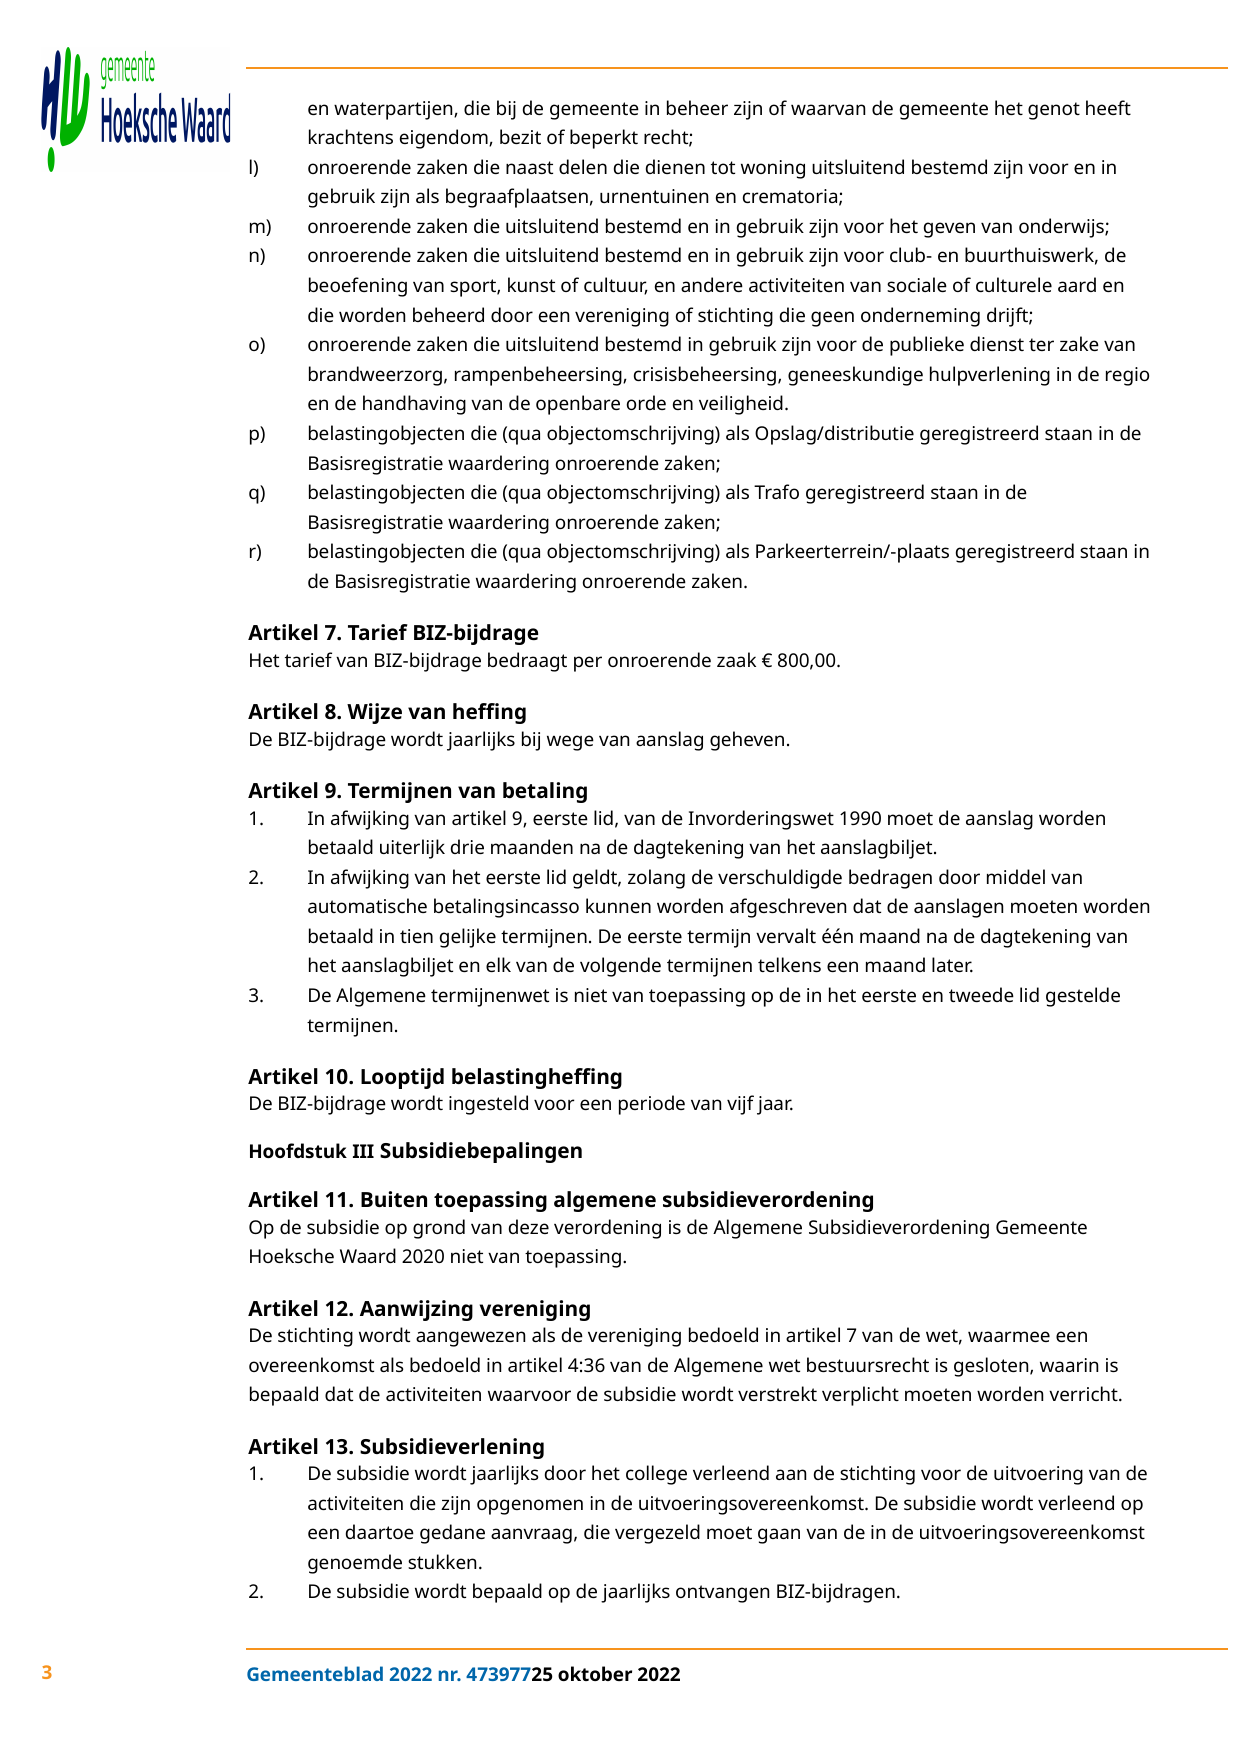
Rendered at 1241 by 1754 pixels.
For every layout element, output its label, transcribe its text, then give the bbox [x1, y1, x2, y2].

list In afwijking van het eerste lid geldt, zolang de verschuldigde bedragen door middel van automatische betalingsincasso kunnen worden afgeschreven dat de aanslagen moeten worden betaald in tien gelijke termijnen. De eerste termijn vervalt één maand na de dagtekening van het aanslagbiljet en elk van de volgende termijnen telkens een maand later. [248, 864, 1152, 978]
list De subsidie wordt jaarlijks door het college verleend aan de stichting voor de uitvoering van de activiteiten die zijn opgenomen in de uitvoeringsovereenkomst. De subsidie wordt verleend op een daartoe gedane aanvraag, die vergezeld moet gaan van de in de uitvoeringsovereenkomst genoemde stukken. [248, 1460, 1152, 1575]
list onroerende zaken die uitsluitend bestemd en in gebruik zijn voor club- en buurthuiswerk, de beoefening van sport, kunst of cultuur, en andere activiteiten van sociale of culturele aard en die worden beheerd door een vereniging of stichting die geen onderneming drijft; [248, 243, 1152, 328]
text De BIZ-bijdrage wordt jaarlijks bij wege van aanslag geheven. [248, 726, 1152, 752]
text Hoofdstuk III Subsidiebepalingen [248, 1136, 1152, 1165]
list In afwijking van artikel 9, eerste lid, van de Invorderingswet 1990 moet de aanslag worden betaald uiterlijk drie maanden na de dagtekening van het aanslagbiljet. [248, 805, 1152, 860]
text Artikel 7. Tarief BIZ-bijdrage [248, 618, 1152, 647]
text Artikel 8. Wijze van heffing [248, 697, 1152, 726]
list belastingobjecten die (qua objectomschrijving) als Parkeerterrein/-plaats geregistreerd staan in de Basisregistratie waardering onroerende zaken. [248, 538, 1152, 594]
list De subsidie wordt bepaald op de jaarlijks ontvangen BIZ-bijdragen. [248, 1579, 1152, 1604]
text Artikel 9. Termijnen van betaling [248, 776, 1152, 805]
text Artikel 13. Subsidieverlening [248, 1432, 1152, 1460]
text Artikel 11. Buiten toepassing algemene subsidieverordening [248, 1186, 1152, 1214]
picture [41, 47, 231, 172]
list en waterpartijen, die bij de gemeente in beheer zijn of waarvan de gemeente het genot heeft krachtens eigendom, bezit of beperkt recht; [248, 95, 1152, 150]
list onroerende zaken die uitsluitend bestemd en in gebruik zijn voor het geven van onderwijs; [248, 213, 1152, 239]
list De Algemene termijnenwet is niet van toepassing op de in het eerste en tweede lid gestelde termijnen. [248, 982, 1152, 1037]
text De stichting wordt aangewezen als de vereniging bedoeld in artikel 7 van de wet, waarmee een overeenkomst als bedoeld in artikel 4:36 van de Algemene wet bestuursrecht is gesloten, waarin is bepaald dat de activiteiten waarvoor de subsidie wordt verstrekt verplicht moeten worden verricht. [248, 1322, 1152, 1407]
text Het tarief van BIZ-bijdrage bedraagt per onroerende zaak € 800,00. [248, 647, 1152, 673]
list onroerende zaken die naast delen die dienen tot woning uitsluitend bestemd zijn voor en in gebruik zijn als begraafplaatsen, urnentuinen en crematoria; [248, 154, 1152, 209]
list onroerende zaken die uitsluitend bestemd in gebruik zijn voor de publieke dienst ter zake van brandweerzorg, rampenbeheersing, crisisbeheersing, geneeskundige hulpverlening in de regio en de handhaving van de openbare orde en veiligheid. [248, 331, 1152, 416]
list belastingobjecten die (qua objectomschrijving) als Opslag/distributie geregistreerd staan in de Basisregistratie waardering onroerende zaken; [248, 420, 1152, 476]
text Op de subsidie op grond van deze verordening is de Algemene Subsidieverordening Gemeente Hoeksche Waard 2020 niet van toepassing. [248, 1214, 1152, 1269]
text Artikel 12. Aanwijzing vereniging [248, 1294, 1152, 1322]
text Artikel 10. Looptijd belastingheffing [248, 1062, 1152, 1091]
list belastingobjecten die (qua objectomschrijving) als Trafo geregistreerd staan in de Basisregistratie waardering onroerende zaken; [248, 479, 1152, 535]
text De BIZ-bijdrage wordt ingesteld voor een periode van vijf jaar. [248, 1091, 1152, 1116]
